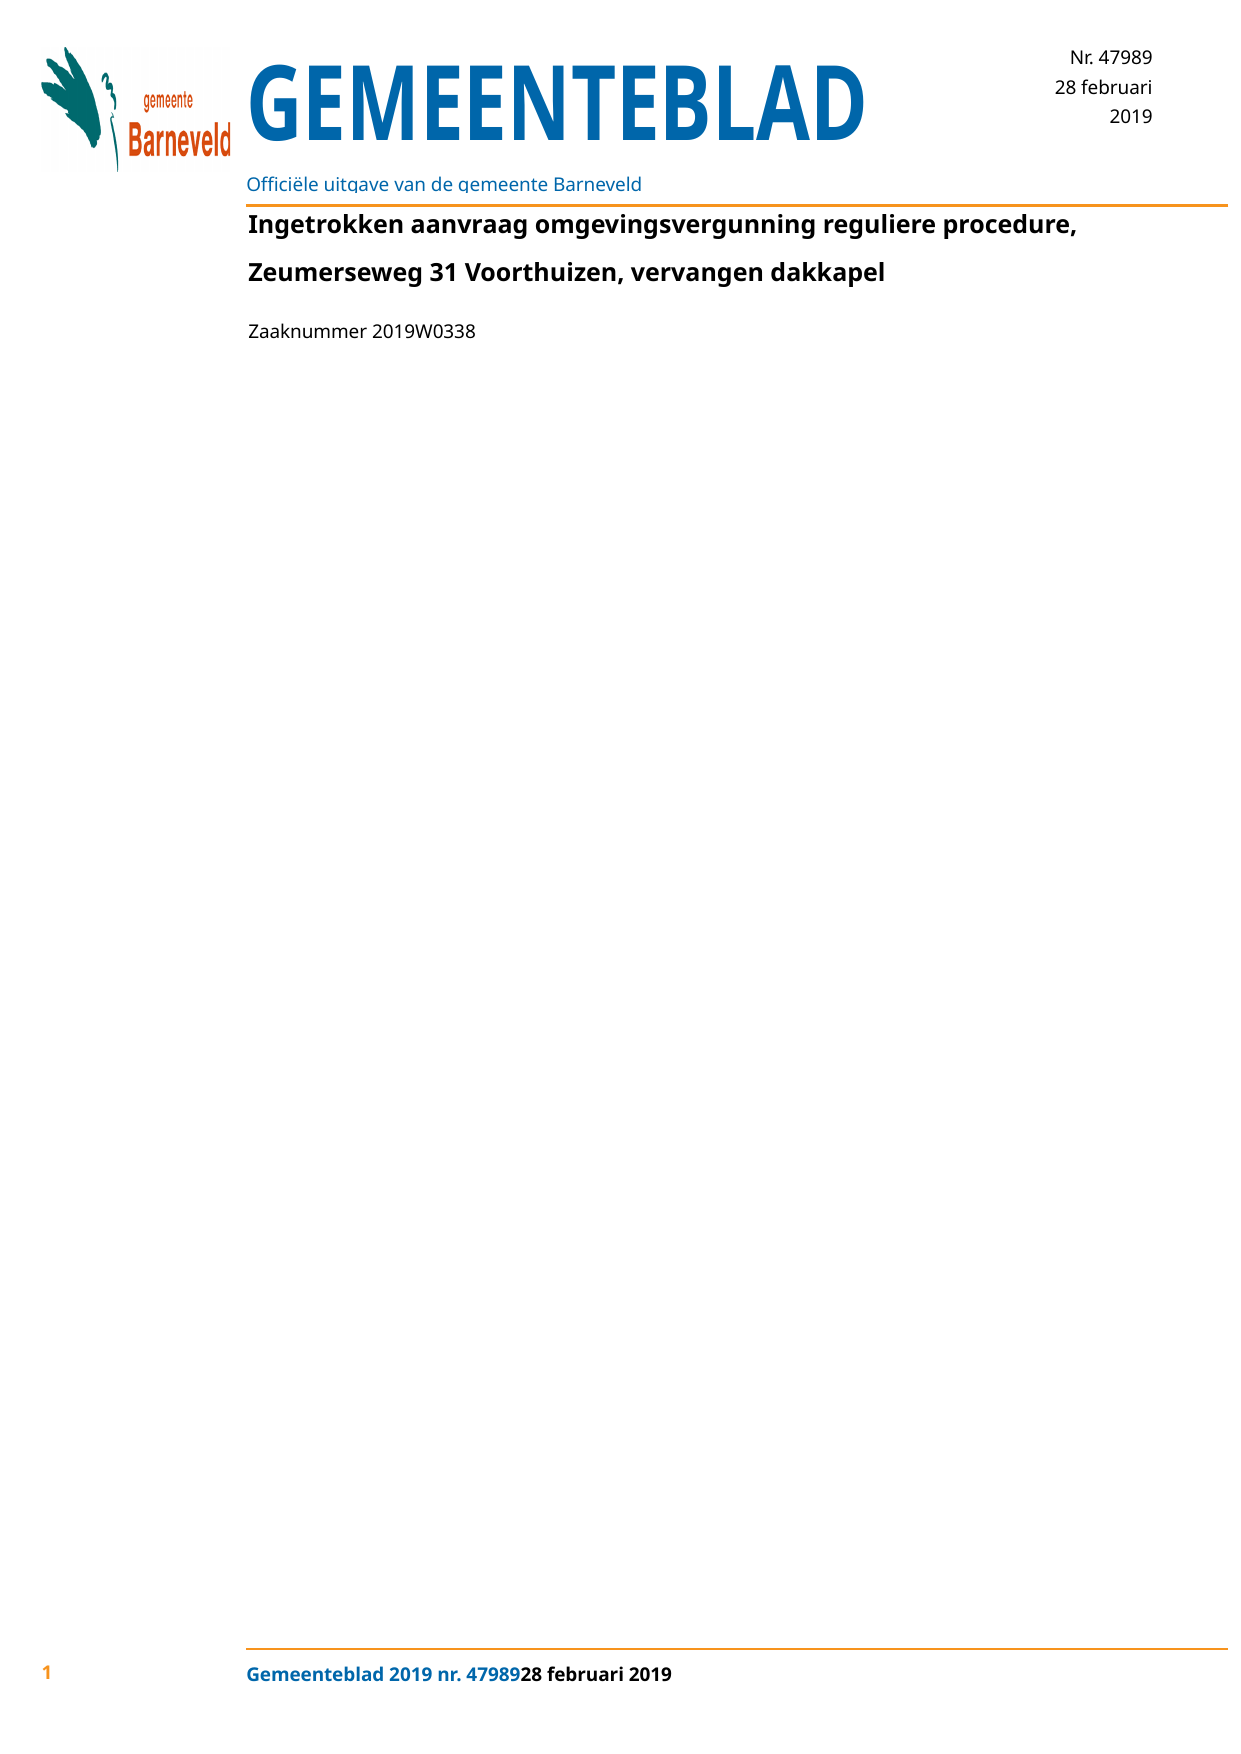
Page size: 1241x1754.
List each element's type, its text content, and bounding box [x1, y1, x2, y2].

picture [41, 47, 231, 172]
text Zaaknummer 2019W0338 [248, 318, 1152, 344]
text Ingetrokken aanvraag omgevingsvergunning reguliere procedure, Zeumerseweg 31 Voorthuizen, vervangen dakkapel [248, 207, 1152, 288]
